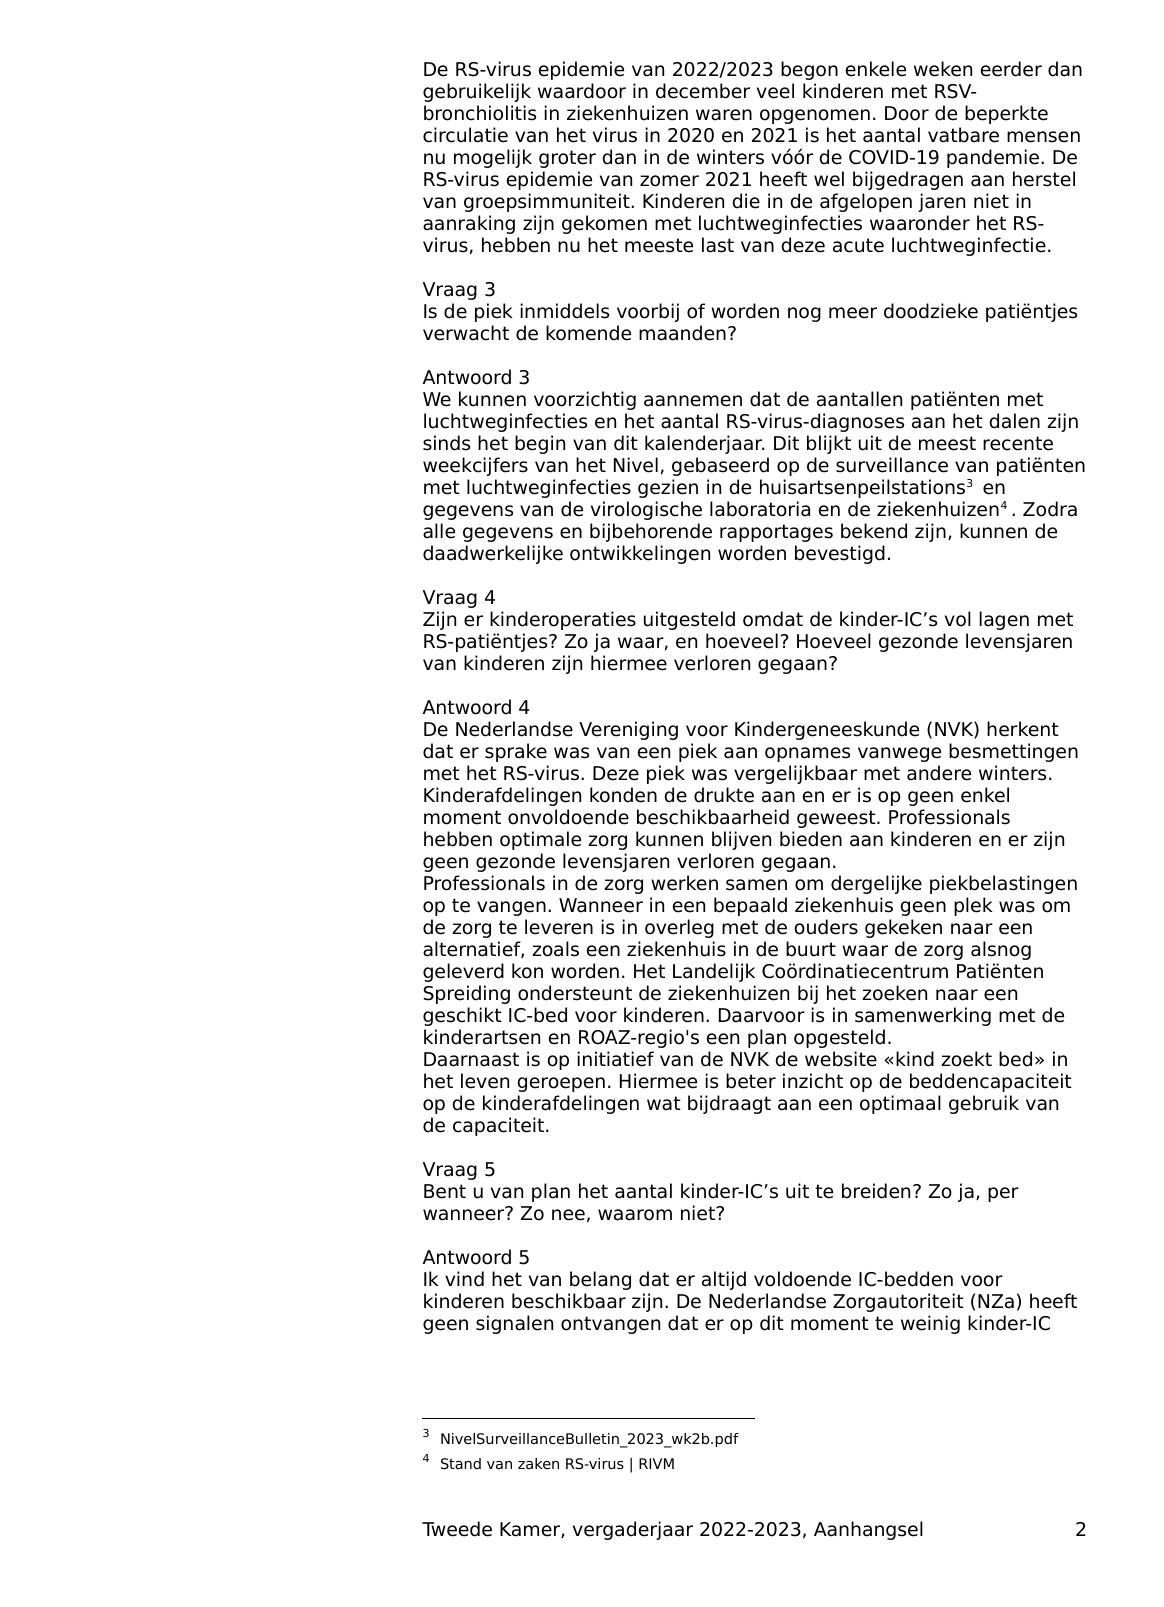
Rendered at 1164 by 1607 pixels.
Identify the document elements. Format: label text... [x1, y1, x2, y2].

text Zijn er kinderoperaties uitgesteld omdat de kinder-IC’s vol lagen met RS-patiëntjes? Zo ja waar, en hoeveel? Hoeveel gezonde levensjaren van kinderen zijn hiermee verloren gegaan? [422, 609, 1087, 675]
text Professionals in de zorg werken samen om dergelijke piekbelastingen op te vangen. Wanneer in een bepaald ziekenhuis geen plek was om de zorg te leveren is in overleg met de ouders gekeken naar een alternatief, zoals een ziekenhuis in de buurt waar de zorg alsnog geleverd kon worden. Het Landelijk Coördinatiecentrum Patiënten Spreiding ondersteunt de ziekenhuizen bij het zoeken naar een geschikt IC-bed voor kinderen. Daarvoor is in samenwerking met de kinderartsen en ROAZ-regio's een plan opgesteld. [422, 873, 1087, 1049]
text We kunnen voorzichtig aannemen dat de aantallen patiënten met luchtweginfecties en het aantal RS-virus-diagnoses aan het dalen zijn sinds het begin van dit kalenderjaar. Dit blijkt uit de meest recente weekcijfers van het Nivel, gebaseerd op de surveillance van patiënten met luchtweginfecties gezien in de huisartsenpeilstations en gegevens van de virologische laboratoria en de ziekenhuizen. Zodra alle gegevens en bijbehorende rapportages bekend zijn, kunnen de daadwerkelijke ontwikkelingen worden bevestigd. [422, 389, 1087, 565]
text Antwoord 5 [422, 1247, 1087, 1269]
text Vraag 5 [422, 1159, 1087, 1181]
text Is de piek inmiddels voorbij of worden nog meer doodzieke patiëntjes verwacht de komende maanden? [422, 301, 1087, 345]
text De Nederlandse Vereniging voor Kindergeneeskunde (NVK) herkent dat er sprake was van een piek aan opnames vanwege besmettingen met het RS-virus. Deze piek was vergelijkbaar met andere winters. Kinderafdelingen konden de drukte aan en er is op geen enkel moment onvoldoende beschikbaarheid geweest. Professionals hebben optimale zorg kunnen blijven bieden aan kinderen en er zijn geen gezonde levensjaren verloren gegaan. [422, 719, 1087, 873]
text Vraag 4 [422, 587, 1087, 609]
text Antwoord 4 [422, 697, 1087, 719]
text Vraag 3 [422, 279, 1087, 301]
text Bent u van plan het aantal kinder-IC’s uit te breiden? Zo ja, per wanneer? Zo nee, waarom niet? [422, 1181, 1087, 1225]
text Ik vind het van belang dat er altijd voldoende IC-bedden voor kinderen beschikbaar zijn. De Nederlandse Zorgautoriteit (NZa) heeft geen signalen ontvangen dat er op dit moment te weinig kinder-IC [422, 1269, 1087, 1335]
text De RS-virus epidemie van 2022/2023 begon enkele weken eerder dan gebruikelijk waardoor in december veel kinderen met RSV-bronchiolitis in ziekenhuizen waren opgenomen. Door de beperkte circulatie van het virus in 2020 en 2021 is het aantal vatbare mensen nu mogelijk groter dan in de winters vóór de COVID-19 pandemie. De RS-virus epidemie van zomer 2021 heeft wel bijgedragen aan herstel van groepsimmuniteit. Kinderen die in de afgelopen jaren niet in aanraking zijn gekomen met luchtweginfecties waaronder het RS-virus, hebben nu het meeste last van deze acute luchtweginfectie. [422, 59, 1087, 257]
text Daarnaast is op initiatief van de NVK de website «kind zoekt bed» in het leven geroepen. Hiermee is beter inzicht op de beddencapaciteit op de kinderafdelingen wat bijdraagt aan een optimaal gebruik van de capaciteit. [422, 1049, 1087, 1137]
text Stand van zaken RS-virus | RIVM [422, 1452, 1087, 1474]
text NivelSurveillanceBulletin_2023_wk2b.pdf [422, 1427, 1087, 1449]
text Antwoord 3 [422, 367, 1087, 389]
